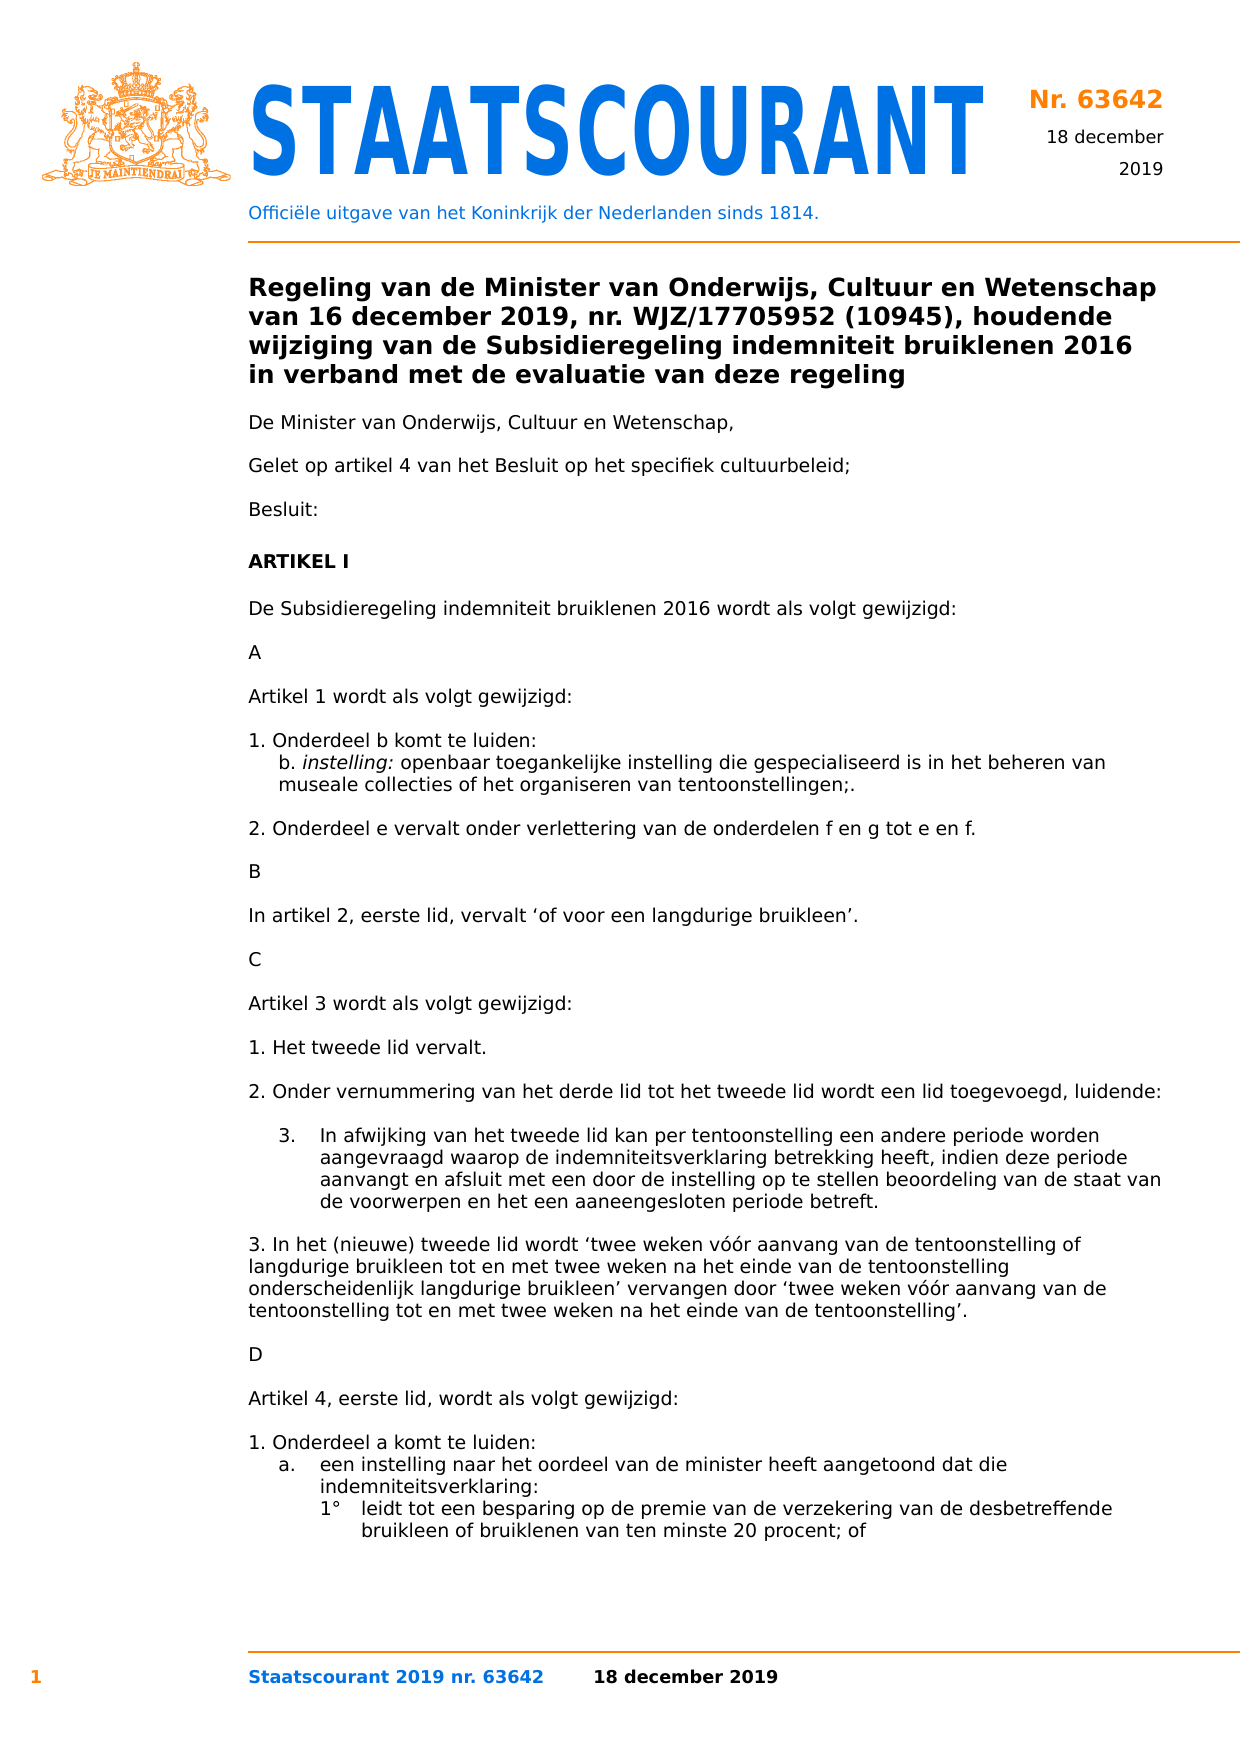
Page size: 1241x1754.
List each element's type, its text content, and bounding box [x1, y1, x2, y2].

table_cell 18 december [998, 121, 1240, 153]
table_header Nr. 63642 [998, 62, 1240, 121]
text In artikel 2, eerste lid, vervalt ‘of voor een langdurige bruikleen’. [248, 905, 1163, 927]
table_header [25, 62, 248, 241]
text 3. In het (nieuwe) tweede lid wordt ‘twee weken vóór aanvang van de tentoonstelling of langdurige bruikleen tot en met twee weken na het einde van de tentoonstelling onderscheidenlijk langdurige bruikleen’ vervangen door ‘twee weken vóór aanvang van de tentoonstelling tot en met twee weken na het einde van de tentoonstelling’. [248, 1234, 1163, 1322]
text A [248, 642, 1163, 664]
text 1. Onderdeel a komt te luiden: [248, 1432, 1163, 1454]
text 1. Onderdeel b komt te luiden: [248, 730, 1163, 752]
text Artikel 1 wordt als volgt gewijzigd: [248, 686, 1163, 708]
text a. een instelling naar het oordeel van de minister heeft aangetoond dat die indemniteitsverklaring: [278, 1454, 1163, 1498]
subtitle Regeling van de Minister van Onderwijs, Cultuur en Wetenschap van 16 december 2019, nr. WJZ/17705952 (10945), houdende wijziging van de Subsidieregeling indemniteit bruiklenen 2016 in verband met de evaluatie van deze regeling [248, 273, 1163, 390]
text b. instelling: openbaar toegankelijke instelling die gespecialiseerd is in het beheren van museale collecties of het organiseren van tentoonstellingen;. [278, 752, 1163, 796]
text Artikel 3 wordt als volgt gewijzigd: [248, 993, 1163, 1015]
table_header STAATSCOURANT [248, 62, 998, 203]
text B [248, 861, 1163, 883]
text Besluit: [248, 499, 1163, 521]
text Gelet op artikel 4 van het Besluit op het specifiek cultuurbeleid; [248, 455, 1163, 477]
text 1° leidt tot een besparing op de premie van de verzekering van de desbetreffende bruikleen of bruiklenen van ten minste 20 procent; of [319, 1498, 1163, 1542]
text D [248, 1344, 1163, 1366]
text 2. Onder vernummering van het derde lid tot het tweede lid wordt een lid toegevoegd, luidende: [248, 1081, 1163, 1103]
table_cell 2019 [998, 153, 1240, 203]
text De Minister van Onderwijs, Cultuur en Wetenschap, [248, 412, 1163, 433]
text 3. In afwijking van het tweede lid kan per tentoonstelling een andere periode worden aangevraagd waarop de indemniteitsverklaring betrekking heeft, indien deze periode aanvangt en afsluit met een door de instelling op te stellen beoordeling van de staat van de voorwerpen en het een aaneengesloten periode betreft. [278, 1124, 1163, 1212]
text Artikel 4, eerste lid, wordt als volgt gewijzigd: [248, 1388, 1163, 1410]
text De Subsidieregeling indemniteit bruiklenen 2016 wordt als volgt gewijzigd: [248, 598, 1163, 620]
subtitle ARTIKEL I [248, 551, 1163, 573]
text 2. Onderdeel e vervalt onder verlettering van de onderdelen f en g tot e en f. [248, 818, 1163, 839]
text 1. Het tweede lid vervalt. [248, 1037, 1163, 1059]
picture [41, 62, 231, 186]
table_cell Officiële uitgave van het Koninkrijk der Nederlanden sinds 1814. [248, 203, 1240, 241]
text C [248, 949, 1163, 971]
